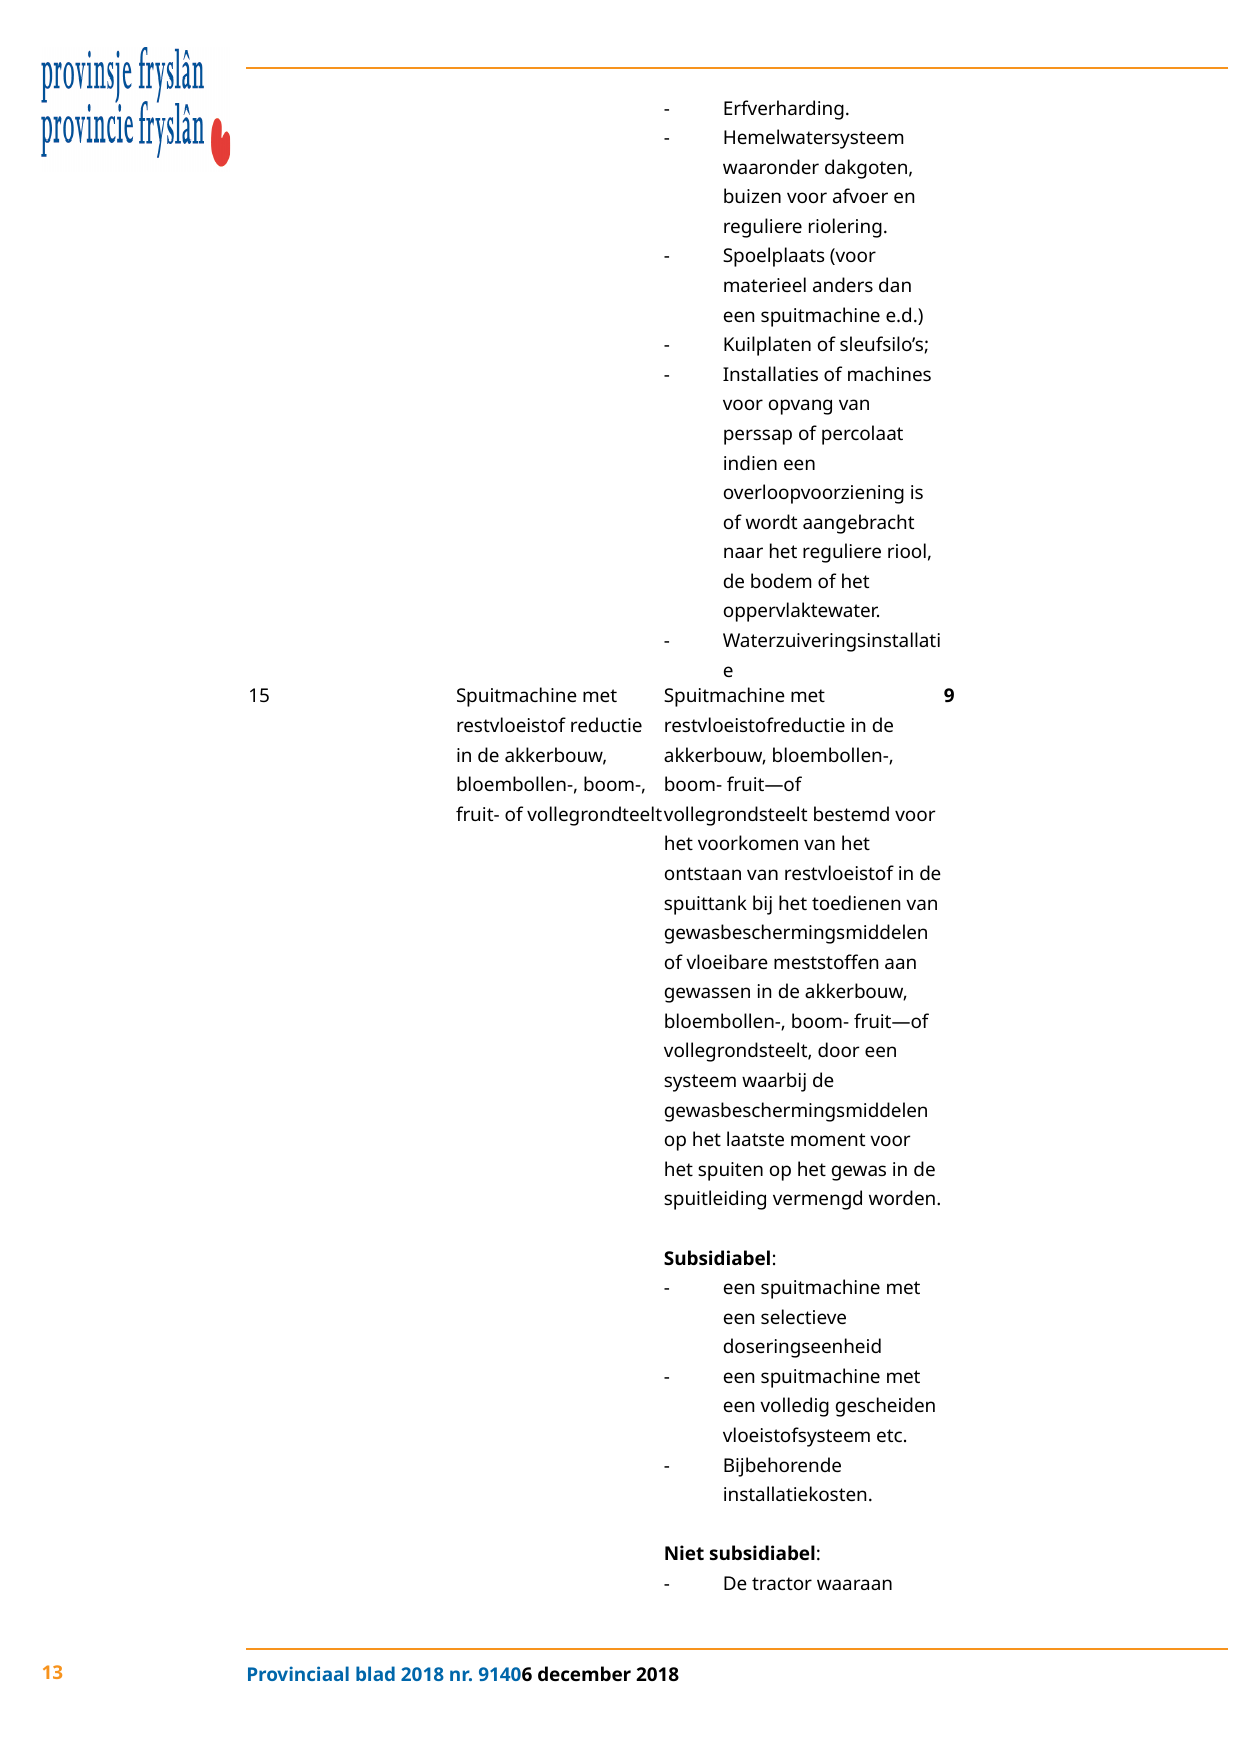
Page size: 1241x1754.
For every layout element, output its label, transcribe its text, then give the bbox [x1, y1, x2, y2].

table_cell [248, 95, 456, 683]
table_cell [456, 95, 664, 683]
table_cell [944, 95, 1152, 683]
picture [41, 47, 231, 172]
table_cell 15 [248, 683, 456, 1596]
table_cell Spuitmachine met restvloeistofreductie in de akkerbouw, bloembollen-, boom- fruit—of vollegrondsteelt bestemd voor het voorkomen van het ontstaan van restvloeistof in de spuittank bij het toedienen van gewasbeschermingsmiddelen of vloeibare meststoffen aan gewassen in de akkerbouw, bloembollen-, boom- fruit—of vollegrondsteelt, door een systeem waarbij de gewasbeschermingsmiddelen op het laatste moment voor het spuiten op het gewas in de spuitleiding vermengd worden. Subsidiabel: een spuitmachine met een selectieve doseringseenheid een spuitmachine met een volledig gescheiden vloeistofsysteem etc. Bijbehorende installatiekosten. Niet subsidiabel: De tractor waaraan [664, 683, 944, 1596]
table_cell Erfverharding. Hemelwatersysteem waaronder dakgoten, buizen voor afvoer en reguliere riolering. Spoelplaats (voor materieel anders dan een spuitmachine e.d.) Kuilplaten of sleufsilo’s; Installaties of machines voor opvang van perssap of percolaat indien een overloopvoorziening is of wordt aangebracht naar het reguliere riool, de bodem of het oppervlaktewater. Waterzuiveringsinstallatie [664, 95, 944, 683]
table_cell Spuitmachine met restvloeistof reductie in de akkerbouw, bloembollen-, boom-, fruit- of vollegrondteelt [456, 683, 664, 1596]
table_cell 9 [944, 683, 1152, 1596]
